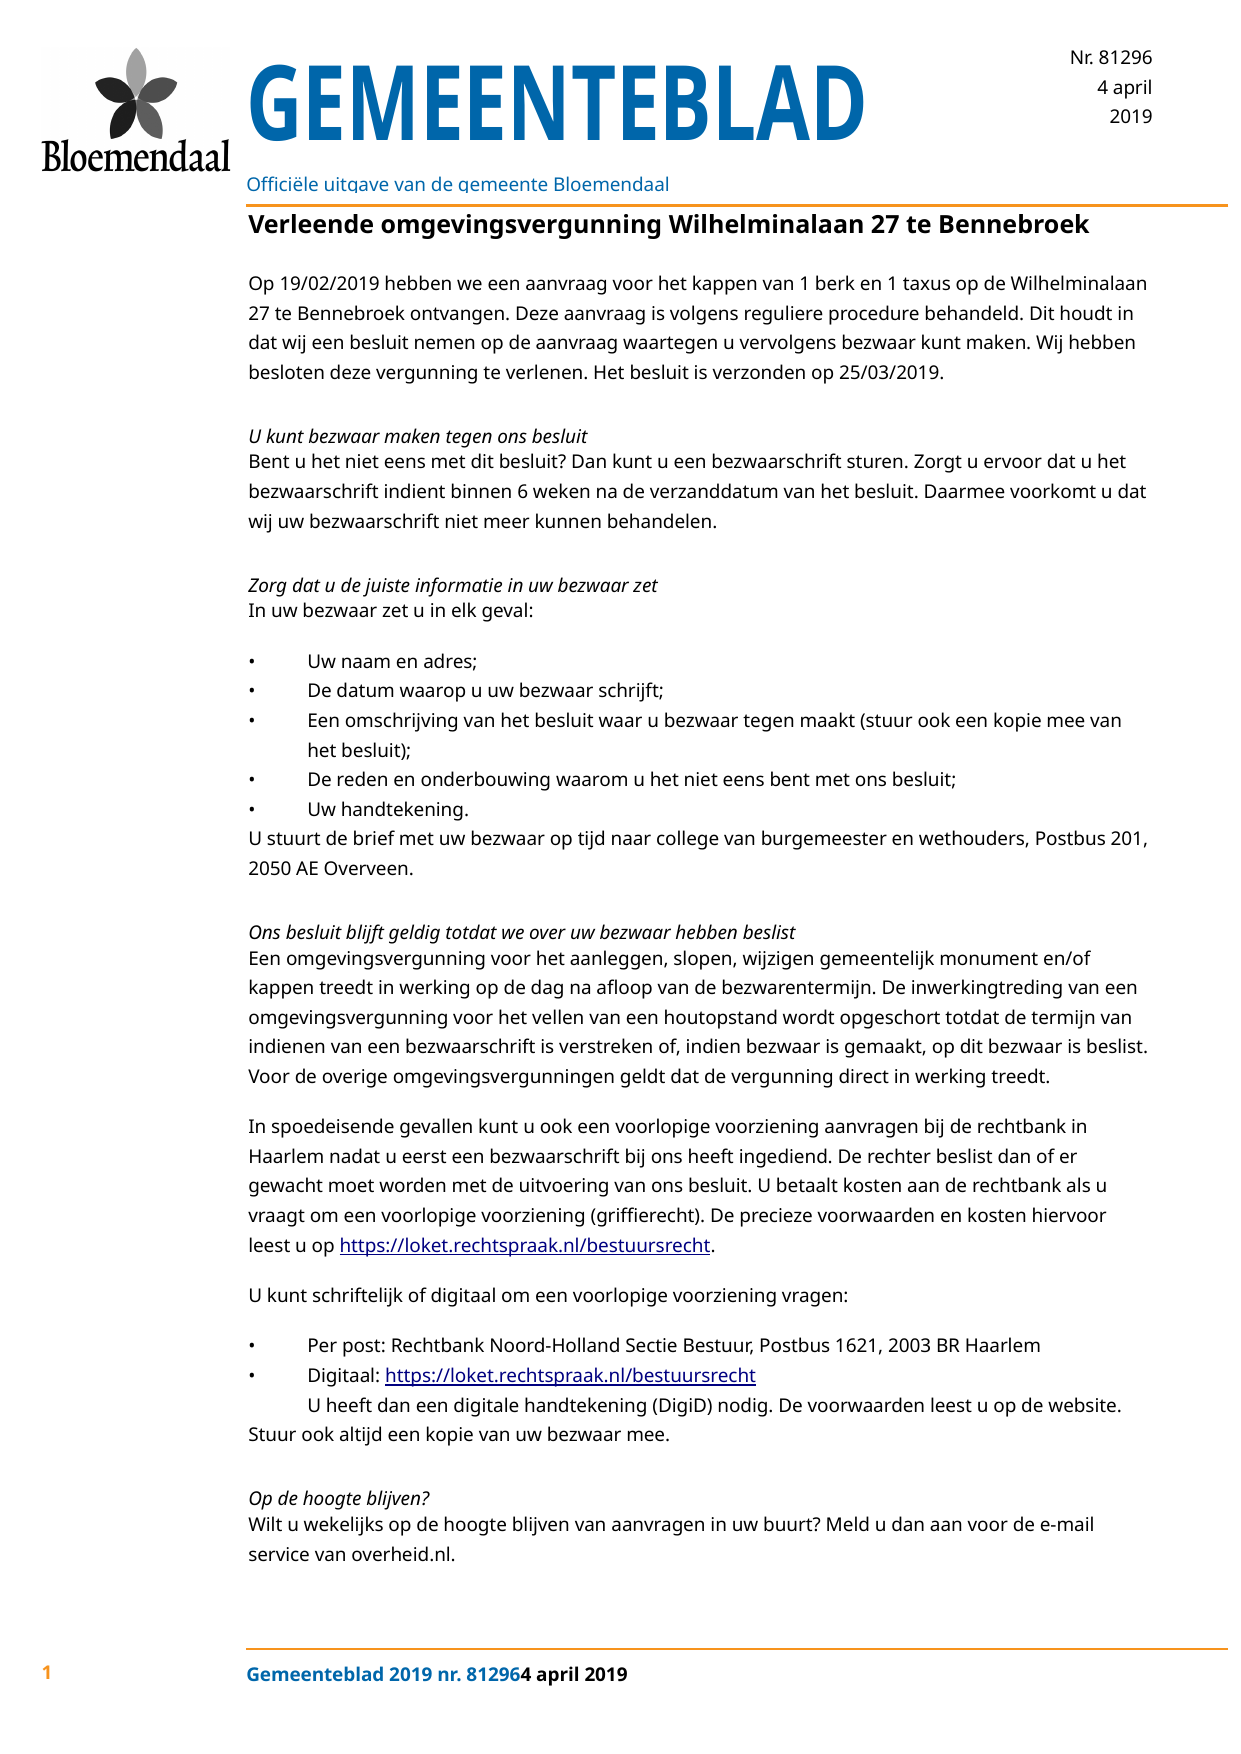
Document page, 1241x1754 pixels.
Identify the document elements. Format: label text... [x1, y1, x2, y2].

list De reden en onderbouwing waarom u het niet eens bent met ons besluit; [248, 766, 1152, 792]
text In spoedeisende gevallen kunt u ook een voorlopige voorziening aanvragen bij de rechtbank in Haarlem nadat u eerst een bezwaarschrift bij ons heeft ingediend. De rechter beslist dan of er gewacht moet worden met de uitvoering van ons besluit. U betaalt kosten aan de rechtbank als u vraagt om een voorlopige voorziening (griffierecht). De precieze voorwaarden en kosten hiervoor leest u op https://loket.rechtspraak.nl/bestuursrecht. [248, 1113, 1152, 1258]
text Zorg dat u de juiste informatie in uw bezwaar zet [248, 572, 1152, 598]
list Uw naam en adres; [248, 648, 1152, 674]
text Op de hoogte blijven? [248, 1485, 1152, 1511]
text In uw bezwaar zet u in elk geval: [248, 598, 1152, 623]
text Bent u het niet eens met dit besluit? Dan kunt u een bezwaarschrift sturen. Zorgt u ervoor dat u het bezwaarschrift indient binnen 6 weken na de verzanddatum van het besluit. Daarmee voorkomt u dat wij uw bezwaarschrift niet meer kunnen behandelen. [248, 449, 1152, 534]
picture [41, 47, 231, 172]
text Stuur ook altijd een kopie van uw bezwaar mee. [248, 1421, 1152, 1447]
list U heeft dan een digitale handtekening (DigiD) nodig. De voorwaarden leest u op de website. [248, 1392, 1152, 1418]
text Verleende omgevingsvergunning Wilhelminalaan 27 te Bennebroek [248, 207, 1152, 241]
text Wilt u wekelijks op de hoogte blijven van aanvragen in uw buurt? Meld u dan aan voor de e-mail service van overheid.nl. [248, 1511, 1152, 1566]
list Per post: Rechtbank Noord-Holland Sectie Bestuur, Postbus 1621, 2003 BR Haarlem [248, 1333, 1152, 1358]
list De datum waarop u uw bezwaar schrijft; [248, 678, 1152, 703]
text Een omgevingsvergunning voor het aanleggen, slopen, wijzigen gemeentelijk monument en/of kappen treedt in werking op de dag na afloop van de bezwarentermijn. De inwerkingtreding van een omgevingsvergunning voor het vellen van een houtopstand wordt opgeschort totdat de termijn van indienen van een bezwaarschrift is verstreken of, indien bezwaar is gemaakt, op dit bezwaar is beslist. Voor de overige omgevingsvergunningen geldt dat de vergunning direct in werking treedt. [248, 945, 1152, 1089]
text U stuurt de brief met uw bezwaar op tijd naar college van burgemeester en wethouders, Postbus 201, 2050 AE Overveen. [248, 826, 1152, 881]
list Uw handtekening. [248, 796, 1152, 822]
text U kunt bezwaar maken tegen ons besluit [248, 423, 1152, 449]
list Digitaal: https://loket.rechtspraak.nl/bestuursrecht [248, 1362, 1152, 1388]
text Ons besluit blijft geldig totdat we over uw bezwaar hebben beslist [248, 919, 1152, 945]
list Een omschrijving van het besluit waar u bezwaar tegen maakt (stuur ook een kopie mee van het besluit); [248, 707, 1152, 762]
text Op 19/02/2019 hebben we een aanvraag voor het kappen van 1 berk en 1 taxus op de Wilhelminalaan 27 te Bennebroek ontvangen. Deze aanvraag is volgens reguliere procedure behandeld. Dit houdt in dat wij een besluit nemen op de aanvraag waartegen u vervolgens bezwaar kunt maken. Wij hebben besloten deze vergunning te verlenen. Het besluit is verzonden op 25/03/2019. [248, 270, 1152, 385]
text U kunt schriftelijk of digitaal om een voorlopige voorziening vragen: [248, 1282, 1152, 1308]
